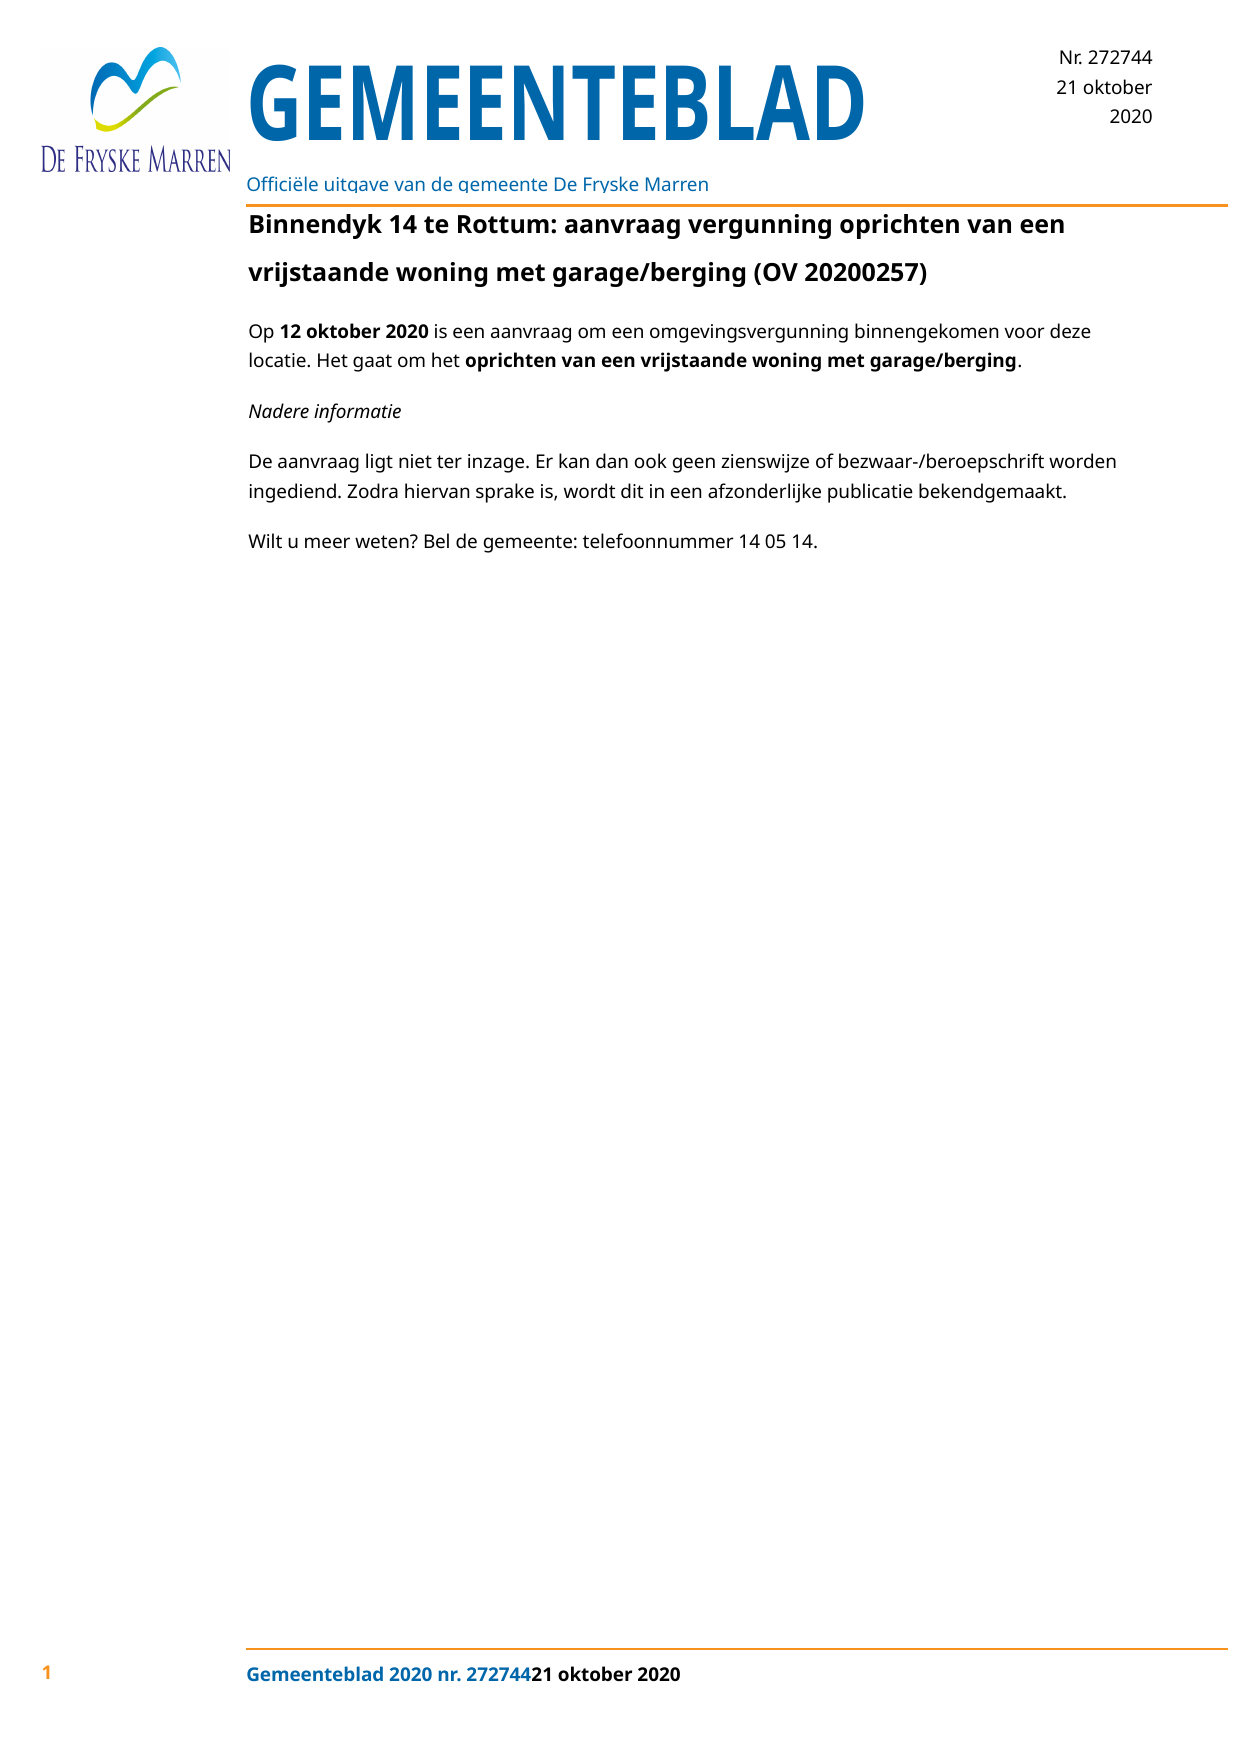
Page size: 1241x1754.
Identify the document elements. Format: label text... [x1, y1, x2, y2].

text De aanvraag ligt niet ter inzage. Er kan dan ook geen zienswijze of bezwaar-/beroepschrift worden ingediend. Zodra hiervan sprake is, wordt dit in een afzonderlijke publicatie bekendgemaakt. [248, 448, 1152, 504]
text Wilt u meer weten? Bel de gemeente: telefoonnummer 14 05 14. [248, 528, 1152, 554]
text Binnendyk 14 te Rottum: aanvraag vergunning oprichten van een vrijstaande woning met garage/berging (OV 20200257) [248, 207, 1152, 288]
text Op 12 oktober 2020 is een aanvraag om een omgevingsvergunning binnengekomen voor deze locatie. Het gaat om het oprichten van een vrijstaande woning met garage/berging. [248, 318, 1152, 373]
picture [41, 47, 231, 172]
text Nadere informatie [248, 398, 1152, 424]
